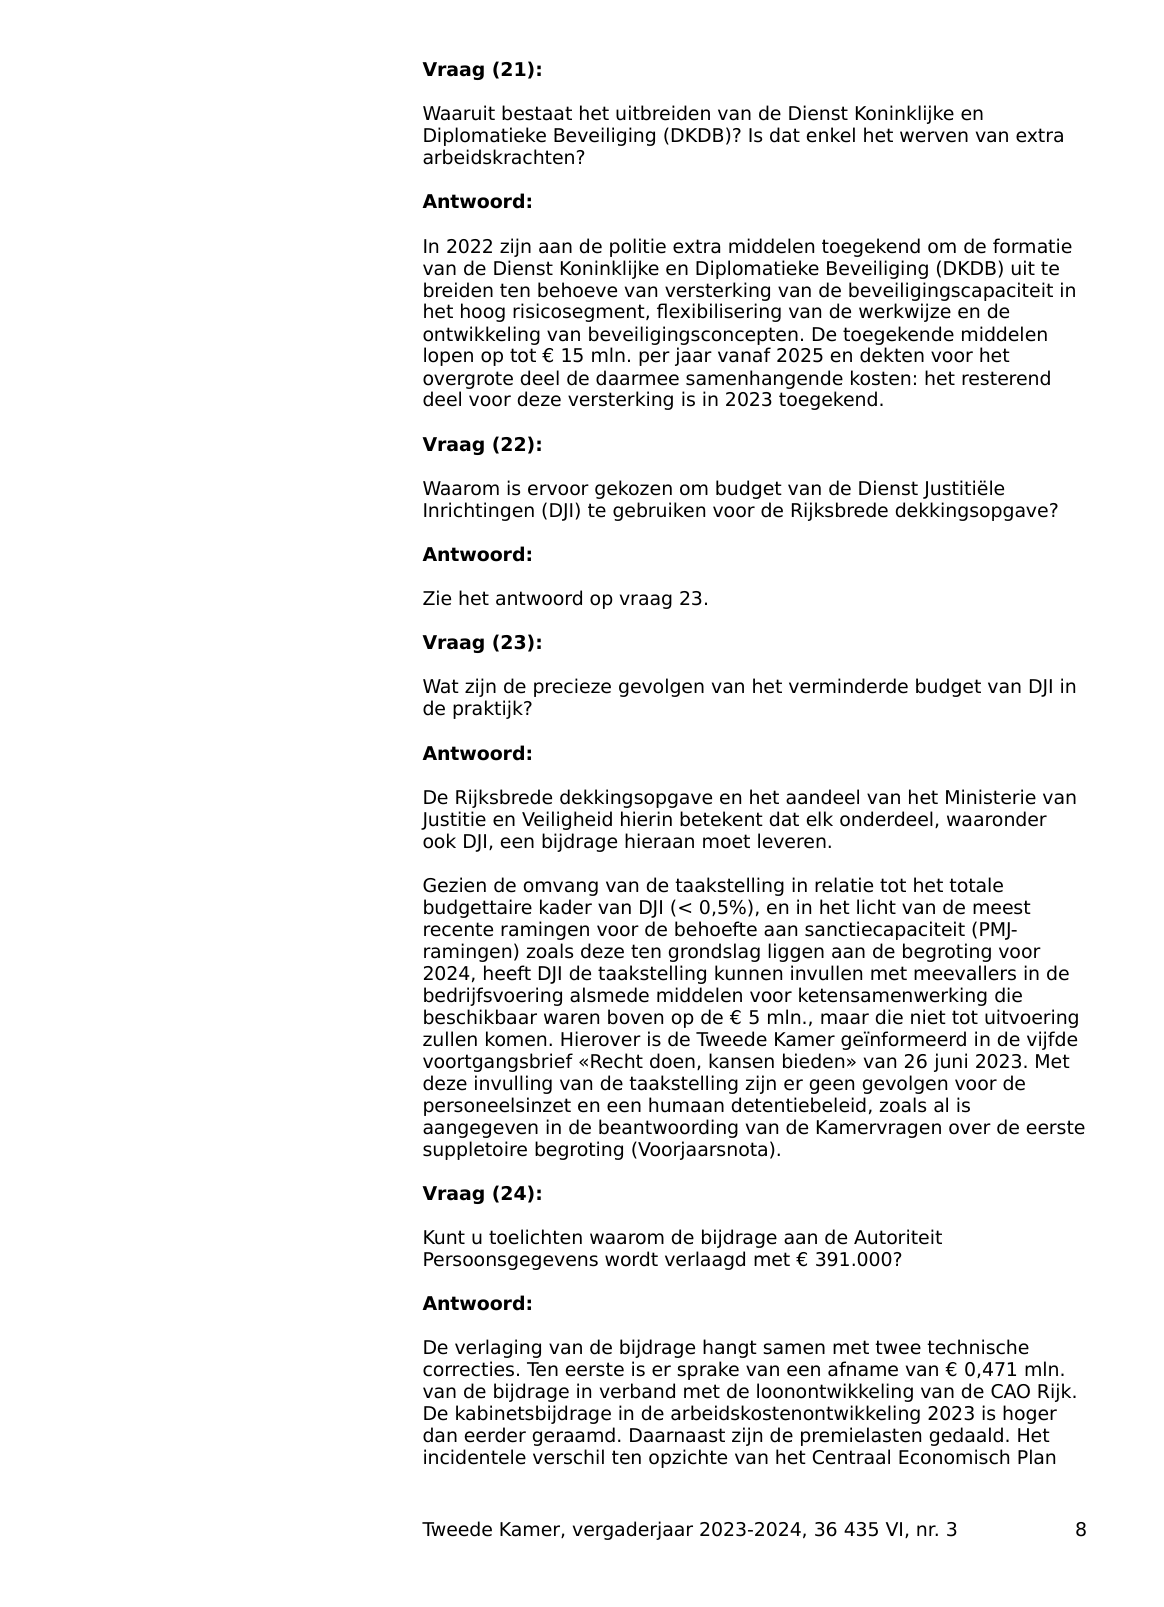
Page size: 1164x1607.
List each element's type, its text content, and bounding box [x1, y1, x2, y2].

subtitle Antwoord: [422, 191, 1087, 213]
subtitle Antwoord: [422, 742, 1087, 764]
text Waaruit bestaat het uitbreiden van de Dienst Koninklijke en Diplomatieke Beveiliging (DKDB)? Is dat enkel het werven van extra arbeidskrachten? [422, 103, 1087, 169]
subtitle Vraag (24): [422, 1183, 1087, 1205]
text De Rijksbrede dekkingsopgave en het aandeel van het Ministerie van Justitie en Veiligheid hierin betekent dat elk onderdeel, waaronder ook DJI, een bijdrage hieraan moet leveren. [422, 787, 1087, 853]
text Kunt u toelichten waarom de bijdrage aan de Autoriteit Persoonsgegevens wordt verlaagd met € 391.000? [422, 1227, 1087, 1271]
subtitle Antwoord: [422, 1293, 1087, 1315]
text Gezien de omvang van de taakstelling in relatie tot het totale budgettaire kader van DJI (< 0,5%), en in het licht van de meest recente ramingen voor de behoefte aan sanctiecapaciteit (PMJ-ramingen) zoals deze ten grondslag liggen aan de begroting voor 2024, heeft DJI de taakstelling kunnen invullen met meevallers in de bedrijfsvoering alsmede middelen voor ketensamenwerking die beschikbaar waren boven op de € 5 mln., maar die niet tot uitvoering zullen komen. Hierover is de Tweede Kamer geïnformeerd in de vijfde voortgangsbrief «Recht doen, kansen bieden» van 26 juni 2023. Met deze invulling van de taakstelling zijn er geen gevolgen voor de personeelsinzet en een humaan detentiebeleid, zoals al is aangegeven in de beantwoording van de Kamervragen over de eerste suppletoire begroting (Voorjaarsnota). [422, 875, 1087, 1161]
text Waarom is ervoor gekozen om budget van de Dienst Justitiële Inrichtingen (DJI) te gebruiken voor de Rijksbrede dekkingsopgave? [422, 478, 1087, 522]
subtitle Antwoord: [422, 544, 1087, 566]
text Wat zijn de precieze gevolgen van het verminderde budget van DJI in de praktijk? [422, 676, 1087, 720]
subtitle Vraag (21): [422, 59, 1087, 81]
text Zie het antwoord op vraag 23. [422, 588, 1087, 610]
subtitle Vraag (23): [422, 632, 1087, 654]
text In 2022 zijn aan de politie extra middelen toegekend om de formatie van de Dienst Koninklijke en Diplomatieke Beveiliging (DKDB) uit te breiden ten behoeve van versterking van de beveiligingscapaciteit in het hoog risicosegment, flexibilisering van de werkwijze en de ontwikkeling van beveiligingsconcepten. De toegekende middelen lopen op tot € 15 mln. per jaar vanaf 2025 en dekten voor het overgrote deel de daarmee samenhangende kosten: het resterend deel voor deze versterking is in 2023 toegekend. [422, 236, 1087, 411]
text De verlaging van de bijdrage hangt samen met twee technische correcties. Ten eerste is er sprake van een afname van € 0,471 mln. van de bijdrage in verband met de loonontwikkeling van de CAO Rijk. De kabinetsbijdrage in de arbeidskostenontwikkeling 2023 is hoger dan eerder geraamd. Daarnaast zijn de premielasten gedaald. Het incidentele verschil ten opzichte van het Centraal Economisch Plan [422, 1337, 1087, 1469]
subtitle Vraag (22): [422, 433, 1087, 456]
